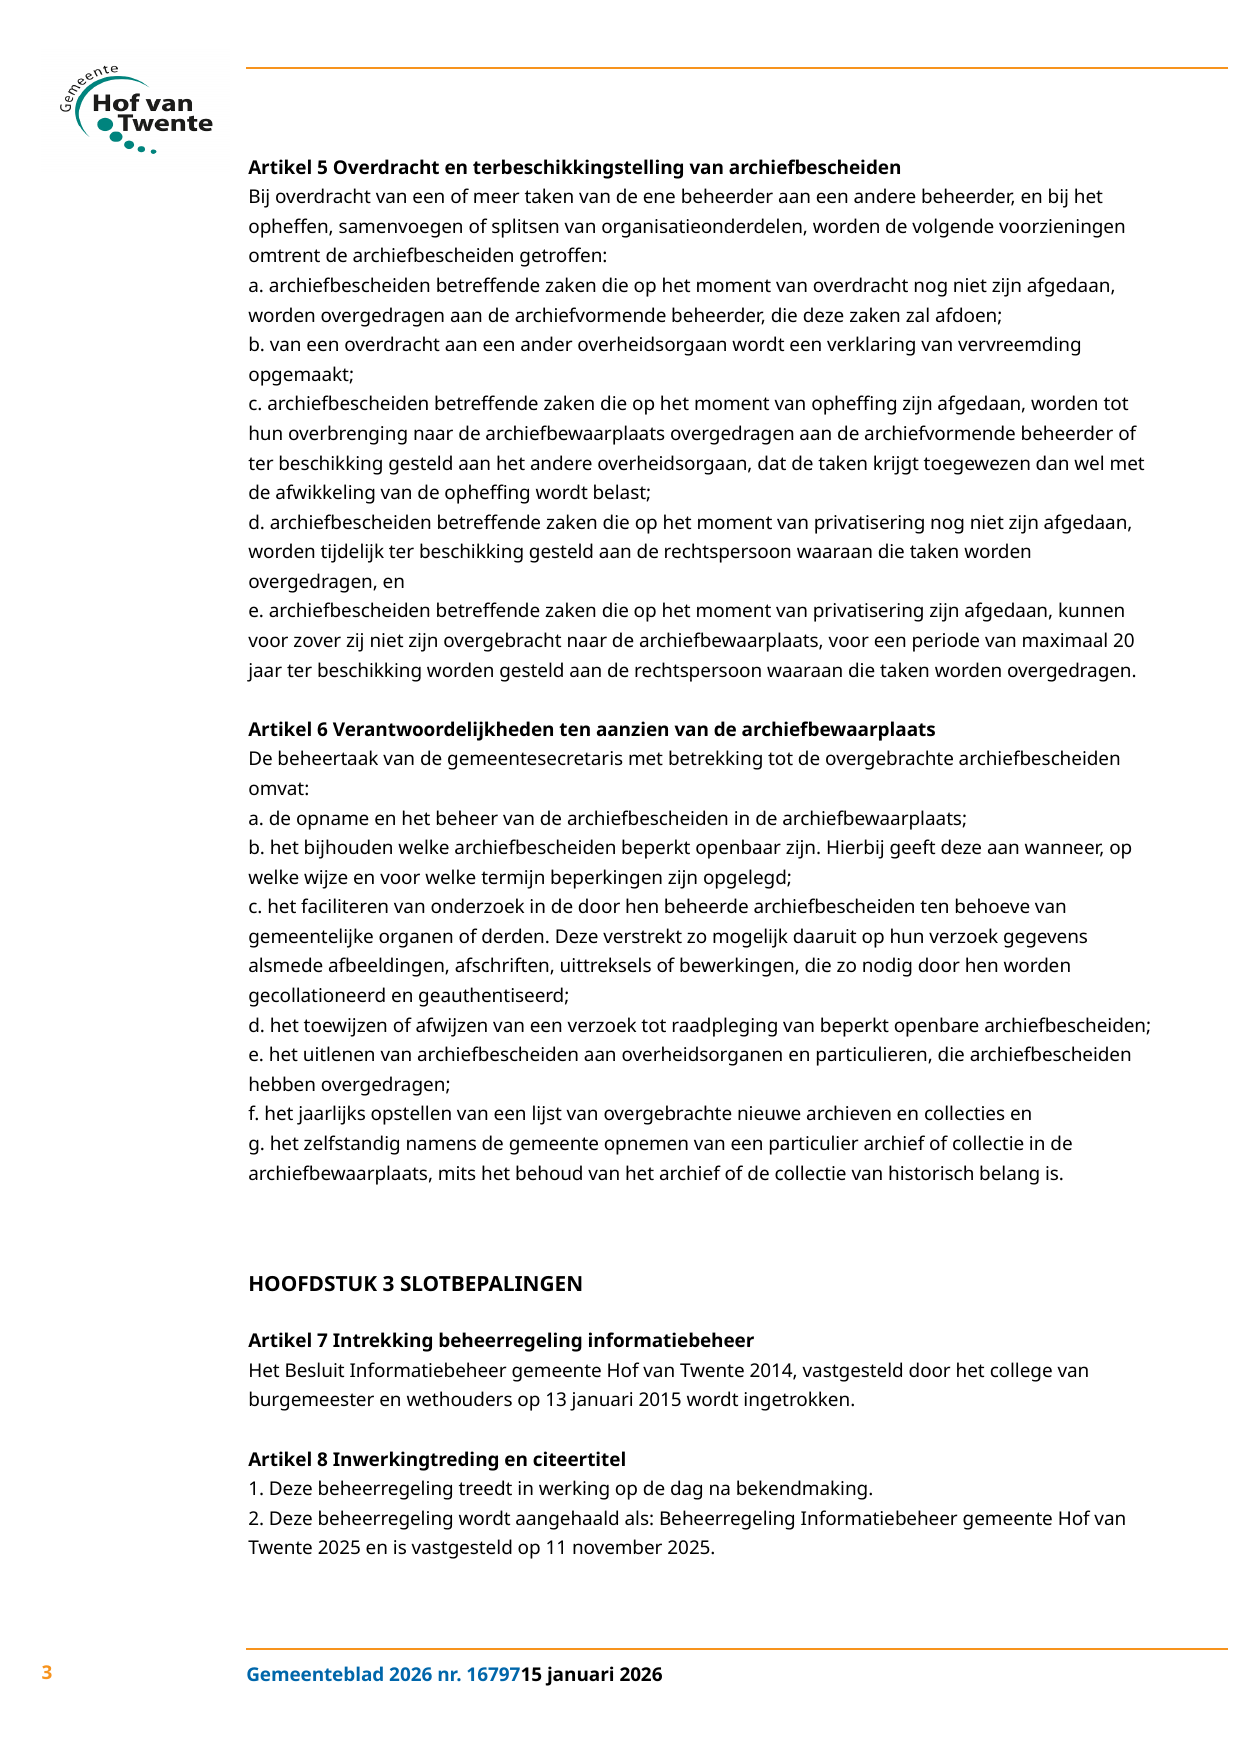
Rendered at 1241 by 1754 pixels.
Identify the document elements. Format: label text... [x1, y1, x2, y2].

text c. archiefbescheiden betreffende zaken die op het moment van opheffing zijn afgedaan, worden tot hun overbrenging naar de archiefbewaarplaats overgedragen aan de archiefvormende beheerder of ter beschikking gesteld aan het andere overheidsorgaan, dat de taken krijgt toegewezen dan wel met de afwikkeling van de opheffing wordt belast; [248, 391, 1152, 505]
text 1. Deze beheerregeling treedt in werking op de dag na bekendmaking. [248, 1475, 1152, 1501]
text Artikel 5 Overdracht en terbeschikkingstelling van archiefbescheiden [248, 154, 1152, 180]
text Het Besluit Informatiebeheer gemeente Hof van Twente 2014, vastgesteld door het college van burgemeester en wethouders op 13 januari 2015 wordt ingetrokken. [248, 1357, 1152, 1412]
text f. het jaarlijks opstellen van een lijst van overgebrachte nieuwe archieven en collecties en [248, 1101, 1152, 1126]
text b. het bijhouden welke archiefbescheiden beperkt openbaar zijn. Hierbij geeft deze aan wanneer, op welke wijze en voor welke termijn beperkingen zijn opgelegd; [248, 834, 1152, 890]
text e. het uitlenen van archiefbescheiden aan overheidsorganen en particulieren, die archiefbescheiden hebben overgedragen; [248, 1041, 1152, 1097]
text g. het zelfstandig namens de gemeente opnemen van een particulier archief of collectie in de archiefbewaarplaats, mits het behoud van het archief of de collectie van historisch belang is. [248, 1130, 1152, 1186]
text a. archiefbescheiden betreffende zaken die op het moment van overdracht nog niet zijn afgedaan, worden overgedragen aan de archiefvormende beheerder, die deze zaken zal afdoen; [248, 272, 1152, 328]
text Artikel 8 Inwerkingtreding en citeertitel [248, 1446, 1152, 1471]
picture [41, 47, 231, 172]
text 2. Deze beheerregeling wordt aangehaald als: Beheerregeling Informatiebeheer gemeente Hof van Twente 2025 en is vastgesteld op 11 november 2025. [248, 1505, 1152, 1560]
text Artikel 6 Verantwoordelijkheden ten aanzien van de archiefbewaarplaats [248, 716, 1152, 742]
text Artikel 7 Intrekking beheerregeling informatiebeheer [248, 1327, 1152, 1353]
text Bij overdracht van een of meer taken van de ene beheerder aan een andere beheerder, en bij het opheffen, samenvoegen of splitsen van organisatieonderdelen, worden de volgende voorzieningen omtrent de archiefbescheiden getroffen: [248, 183, 1152, 268]
text a. de opname en het beheer van de archiefbescheiden in de archiefbewaarplaats; [248, 805, 1152, 831]
text d. het toewijzen of afwijzen van een verzoek tot raadpleging van beperkt openbare archiefbescheiden; [248, 1012, 1152, 1038]
text d. archiefbescheiden betreffende zaken die op het moment van privatisering nog niet zijn afgedaan, worden tijdelijk ter beschikking gesteld aan de rechtspersoon waaraan die taken worden overgedragen, en [248, 509, 1152, 594]
text b. van een overdracht aan een ander overheidsorgaan wordt een verklaring van vervreemding opgemaakt; [248, 331, 1152, 387]
text e. archiefbescheiden betreffende zaken die op het moment van privatisering zijn afgedaan, kunnen voor zover zij niet zijn overgebracht naar de archiefbewaarplaats, voor een periode van maximaal 20 jaar ter beschikking worden gesteld aan de rechtspersoon waaraan die taken worden overgedragen. [248, 598, 1152, 683]
text c. het faciliteren van onderzoek in de door hen beheerde archiefbescheiden ten behoeve van gemeentelijke organen of derden. Deze verstrekt zo mogelijk daaruit op hun verzoek gegevens alsmede afbeeldingen, afschriften, uittreksels of bewerkingen, die zo nodig door hen worden gecollationeerd en geauthentiseerd; [248, 893, 1152, 1008]
text HOOFDSTUK 3 SLOTBEPALINGEN [248, 1269, 1152, 1298]
text De beheertaak van de gemeentesecretaris met betrekking tot de overgebrachte archiefbescheiden omvat: [248, 746, 1152, 801]
